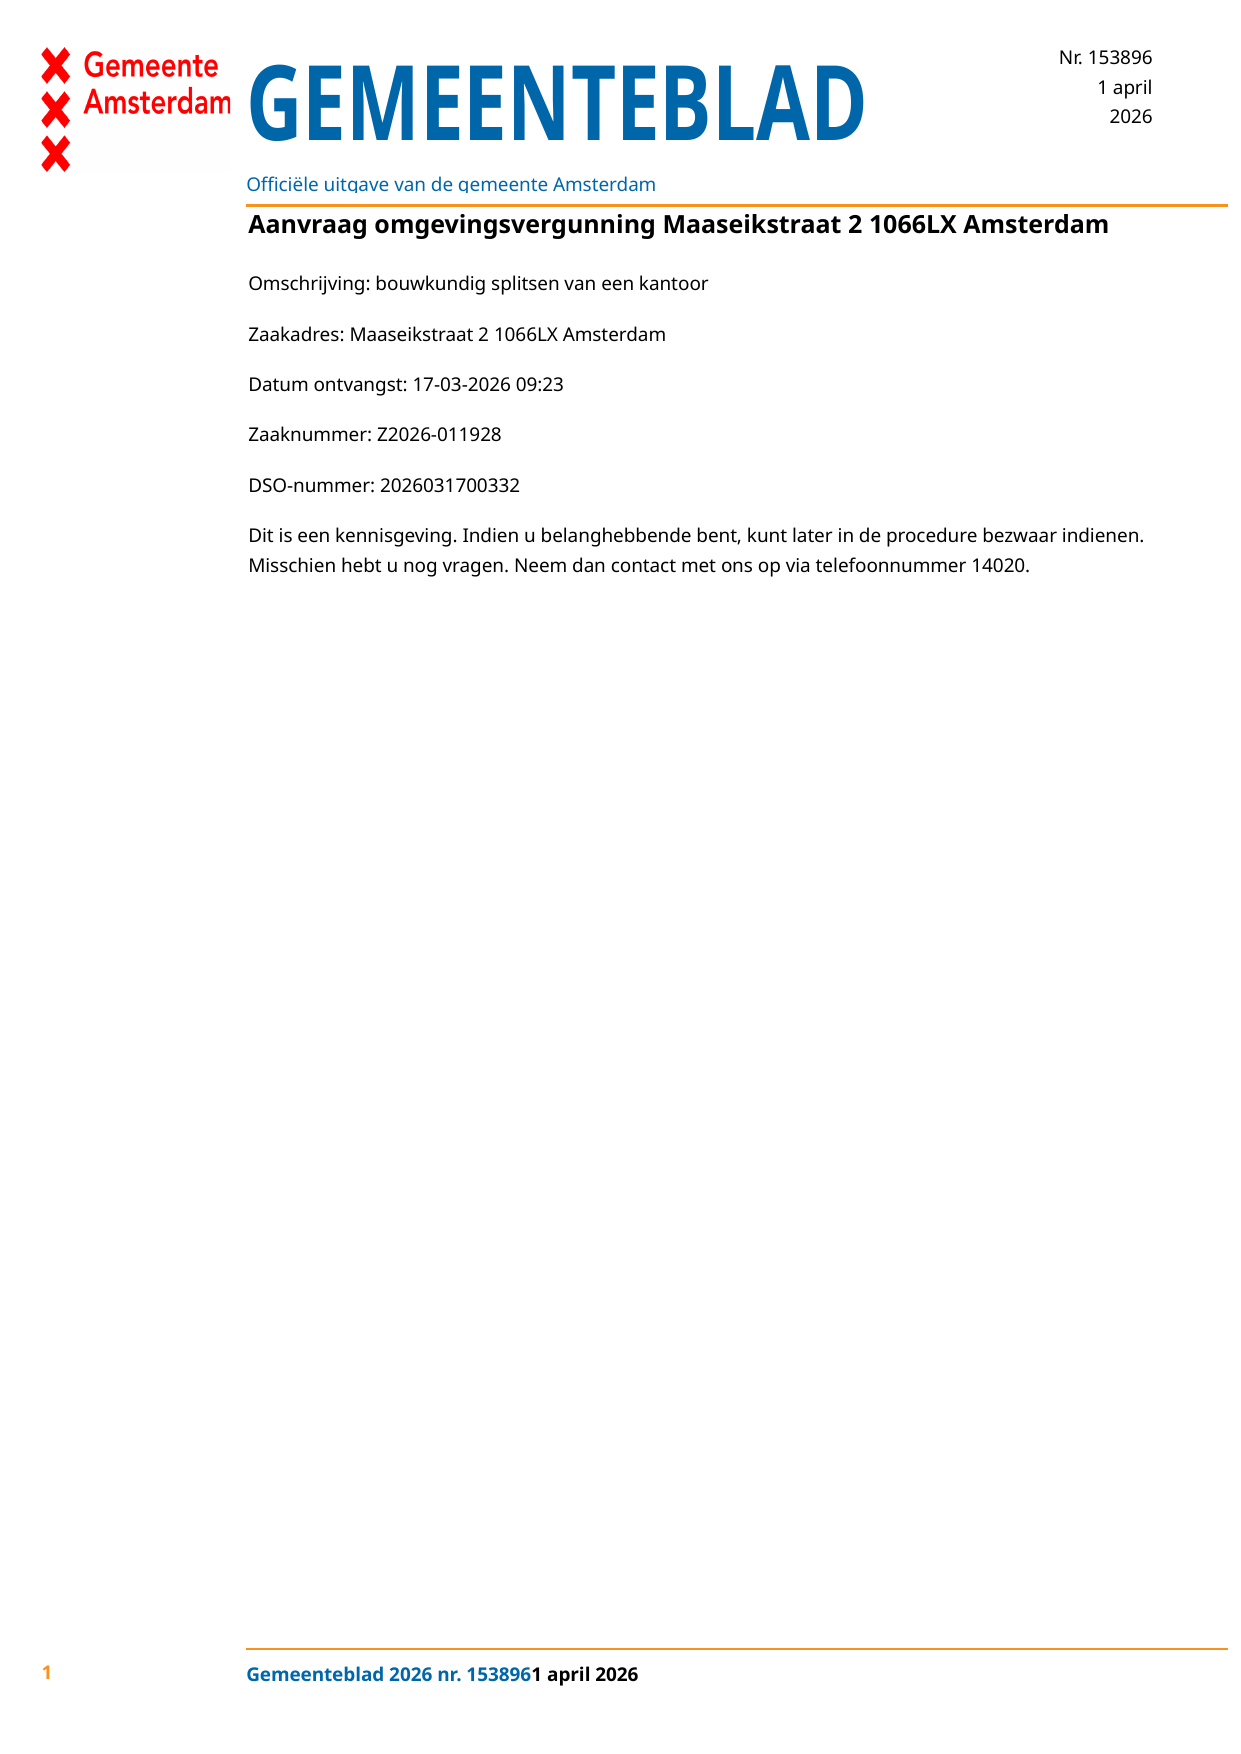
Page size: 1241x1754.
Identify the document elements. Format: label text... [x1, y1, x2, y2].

text Datum ontvangst: 17-03-2026 09:23 [248, 371, 1152, 397]
text Zaakadres: Maaseikstraat 2 1066LX Amsterdam [248, 321, 1152, 346]
picture [41, 47, 231, 172]
text DSO-nummer: 2026031700332 [248, 472, 1152, 498]
text Zaaknummer: Z2026-011928 [248, 422, 1152, 447]
text Omschrijving: bouwkundig splitsen van een kantoor [248, 270, 1152, 296]
text Aanvraag omgevingsvergunning Maaseikstraat 2 1066LX Amsterdam [248, 207, 1152, 241]
text Dit is een kennisgeving. Indien u belanghebbende bent, kunt later in de procedure bezwaar indienen. Misschien hebt u nog vragen. Neem dan contact met ons op via telefoonnummer 14020. [248, 522, 1152, 578]
